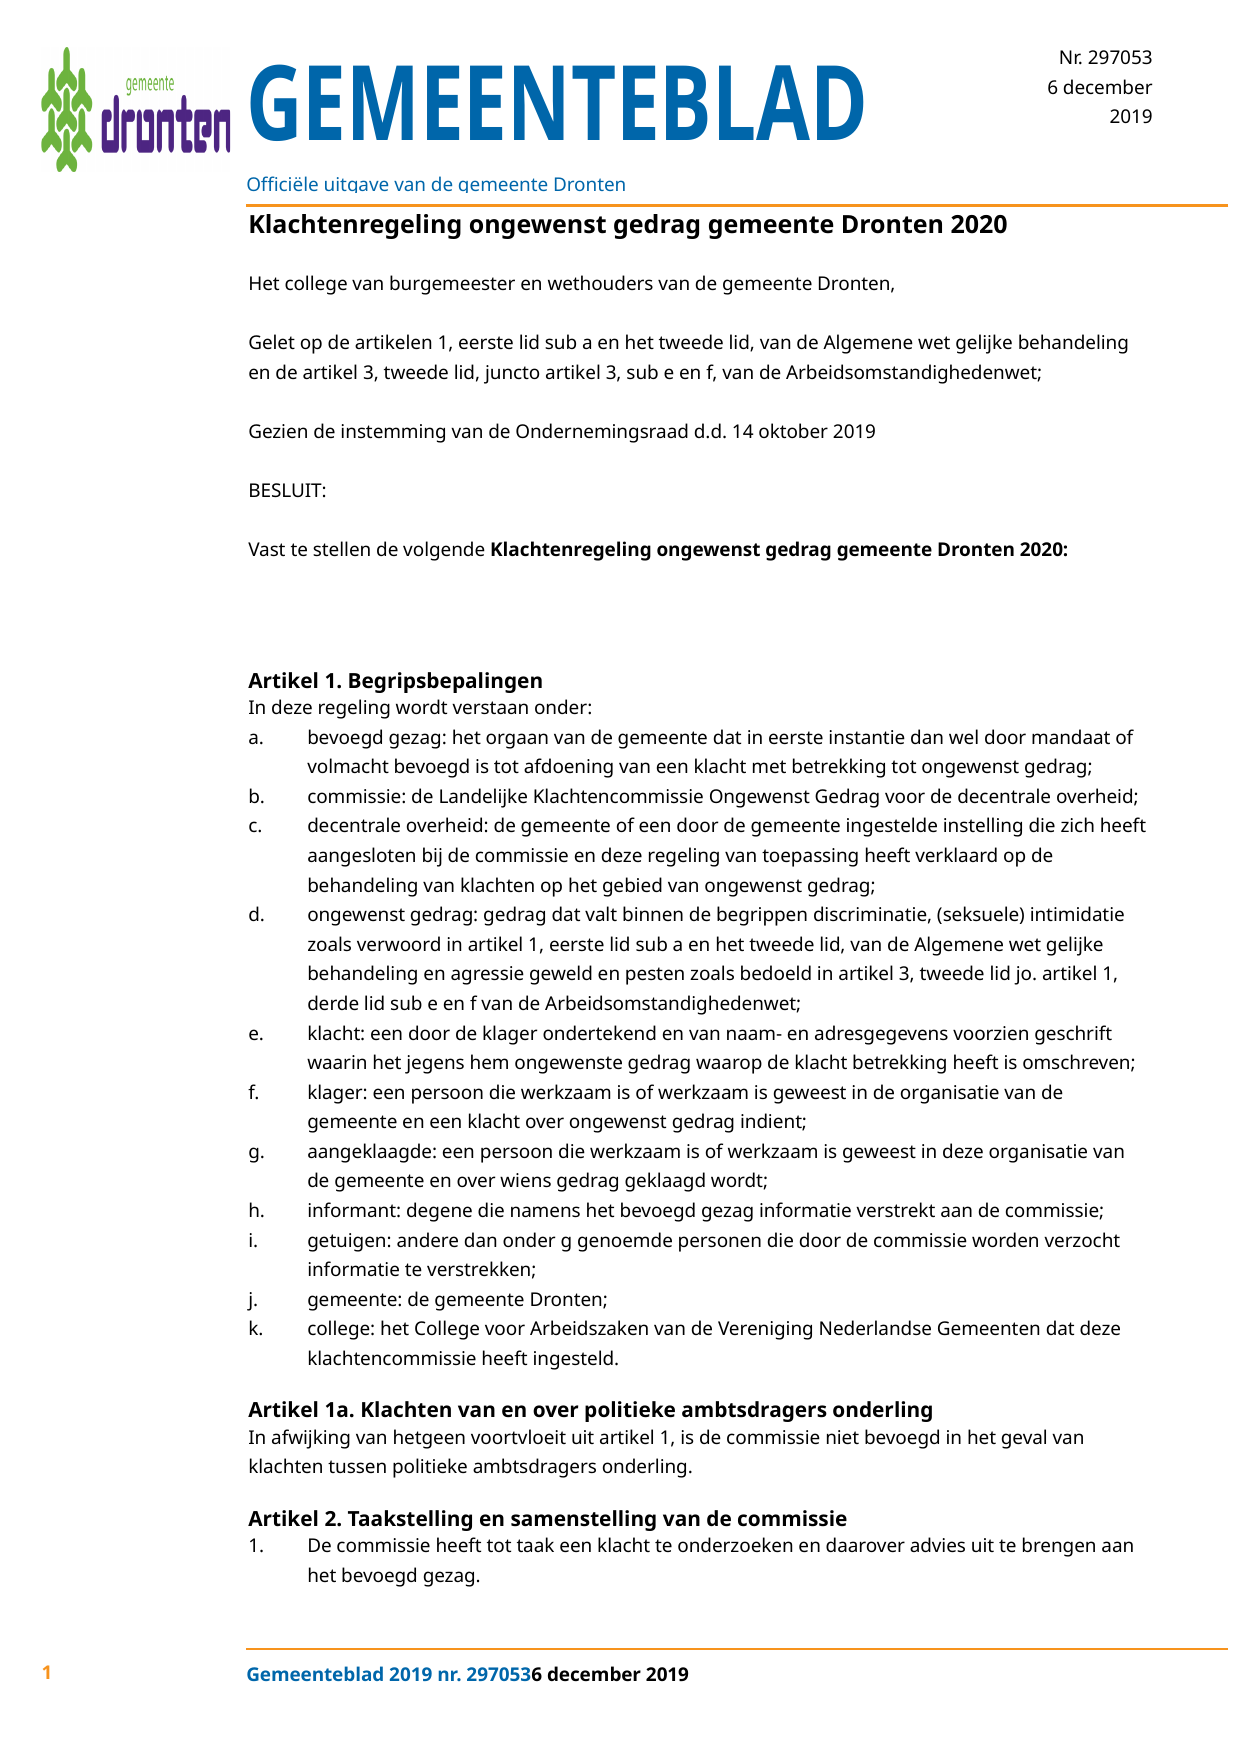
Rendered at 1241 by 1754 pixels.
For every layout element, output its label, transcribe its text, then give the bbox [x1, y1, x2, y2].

text Artikel 2. Taakstelling en samenstelling van de commissie [248, 1504, 1152, 1532]
list ongewenst gedrag: gedrag dat valt binnen de begrippen discriminatie, (seksuele) intimidatie zoals verwoord in artikel 1, eerste lid sub a en het tweede lid, van de Algemene wet gelijke behandeling en agressie geweld en pesten zoals bedoeld in artikel 3, tweede lid jo. artikel 1, derde lid sub e en f van de Arbeidsomstandighedenwet; [248, 901, 1152, 1016]
list commissie: de Landelijke Klachtencommissie Ongewenst Gedrag voor de decentrale overheid; [248, 783, 1152, 809]
list klacht: een door de klager ondertekend en van naam- en adresgegevens voorzien geschrift waarin het jegens hem ongewenste gedrag waarop de klacht betrekking heeft is omschreven; [248, 1020, 1152, 1075]
text Het college van burgemeester en wethouders van de gemeente Dronten, [248, 270, 1152, 296]
list getuigen: andere dan onder g genoemde personen die door de commissie worden verzocht informatie te verstrekken; [248, 1227, 1152, 1282]
list bevoegd gezag: het orgaan van de gemeente dat in eerste instantie dan wel door mandaat of volmacht bevoegd is tot afdoening van een klacht met betrekking tot ongewenst gedrag; [248, 724, 1152, 779]
list decentrale overheid: de gemeente of een door de gemeente ingestelde instelling die zich heeft aangesloten bij de commissie en deze regeling van toepassing heeft verklaard op de behandeling van klachten op het gebied van ongewenst gedrag; [248, 813, 1152, 897]
text BESLUIT: [248, 477, 1152, 503]
text Klachtenregeling ongewenst gedrag gemeente Dronten 2020 [248, 207, 1152, 241]
list college: het College voor Arbeidszaken van de Vereniging Nederlandse Gemeenten dat deze klachtencommissie heeft ingesteld. [248, 1316, 1152, 1371]
list informant: degene die namens het bevoegd gezag informatie verstrekt aan de commissie; [248, 1197, 1152, 1223]
list klager: een persoon die werkzaam is of werkzaam is geweest in de organisatie van de gemeente en een klacht over ongewenst gedrag indient; [248, 1079, 1152, 1134]
text Artikel 1. Begripsbepalingen [248, 666, 1152, 694]
text Vast te stellen de volgende Klachtenregeling ongewenst gedrag gemeente Dronten 2020: [248, 537, 1152, 562]
text In deze regeling wordt verstaan onder: [248, 694, 1152, 720]
text Gelet op de artikelen 1, eerste lid sub a en het tweede lid, van de Algemene wet gelijke behandeling en de artikel 3, tweede lid, juncto artikel 3, sub e en f, van de Arbeidsomstandighedenwet; [248, 329, 1152, 385]
list De commissie heeft tot taak een klacht te onderzoeken en daarover advies uit te brengen aan het bevoegd gezag. [248, 1532, 1152, 1588]
list gemeente: de gemeente Dronten; [248, 1286, 1152, 1312]
list aangeklaagde: een persoon die werkzaam is of werkzaam is geweest in deze organisatie van de gemeente en over wiens gedrag geklaagd wordt; [248, 1138, 1152, 1193]
text Artikel 1a. Klachten van en over politieke ambtsdragers onderling [248, 1396, 1152, 1424]
picture [41, 47, 231, 172]
text In afwijking van hetgeen voortvloeit uit artikel 1, is de commissie niet bevoegd in het geval van klachten tussen politieke ambtsdragers onderling. [248, 1424, 1152, 1479]
text Gezien de instemming van de Ondernemingsraad d.d. 14 oktober 2019 [248, 418, 1152, 444]
